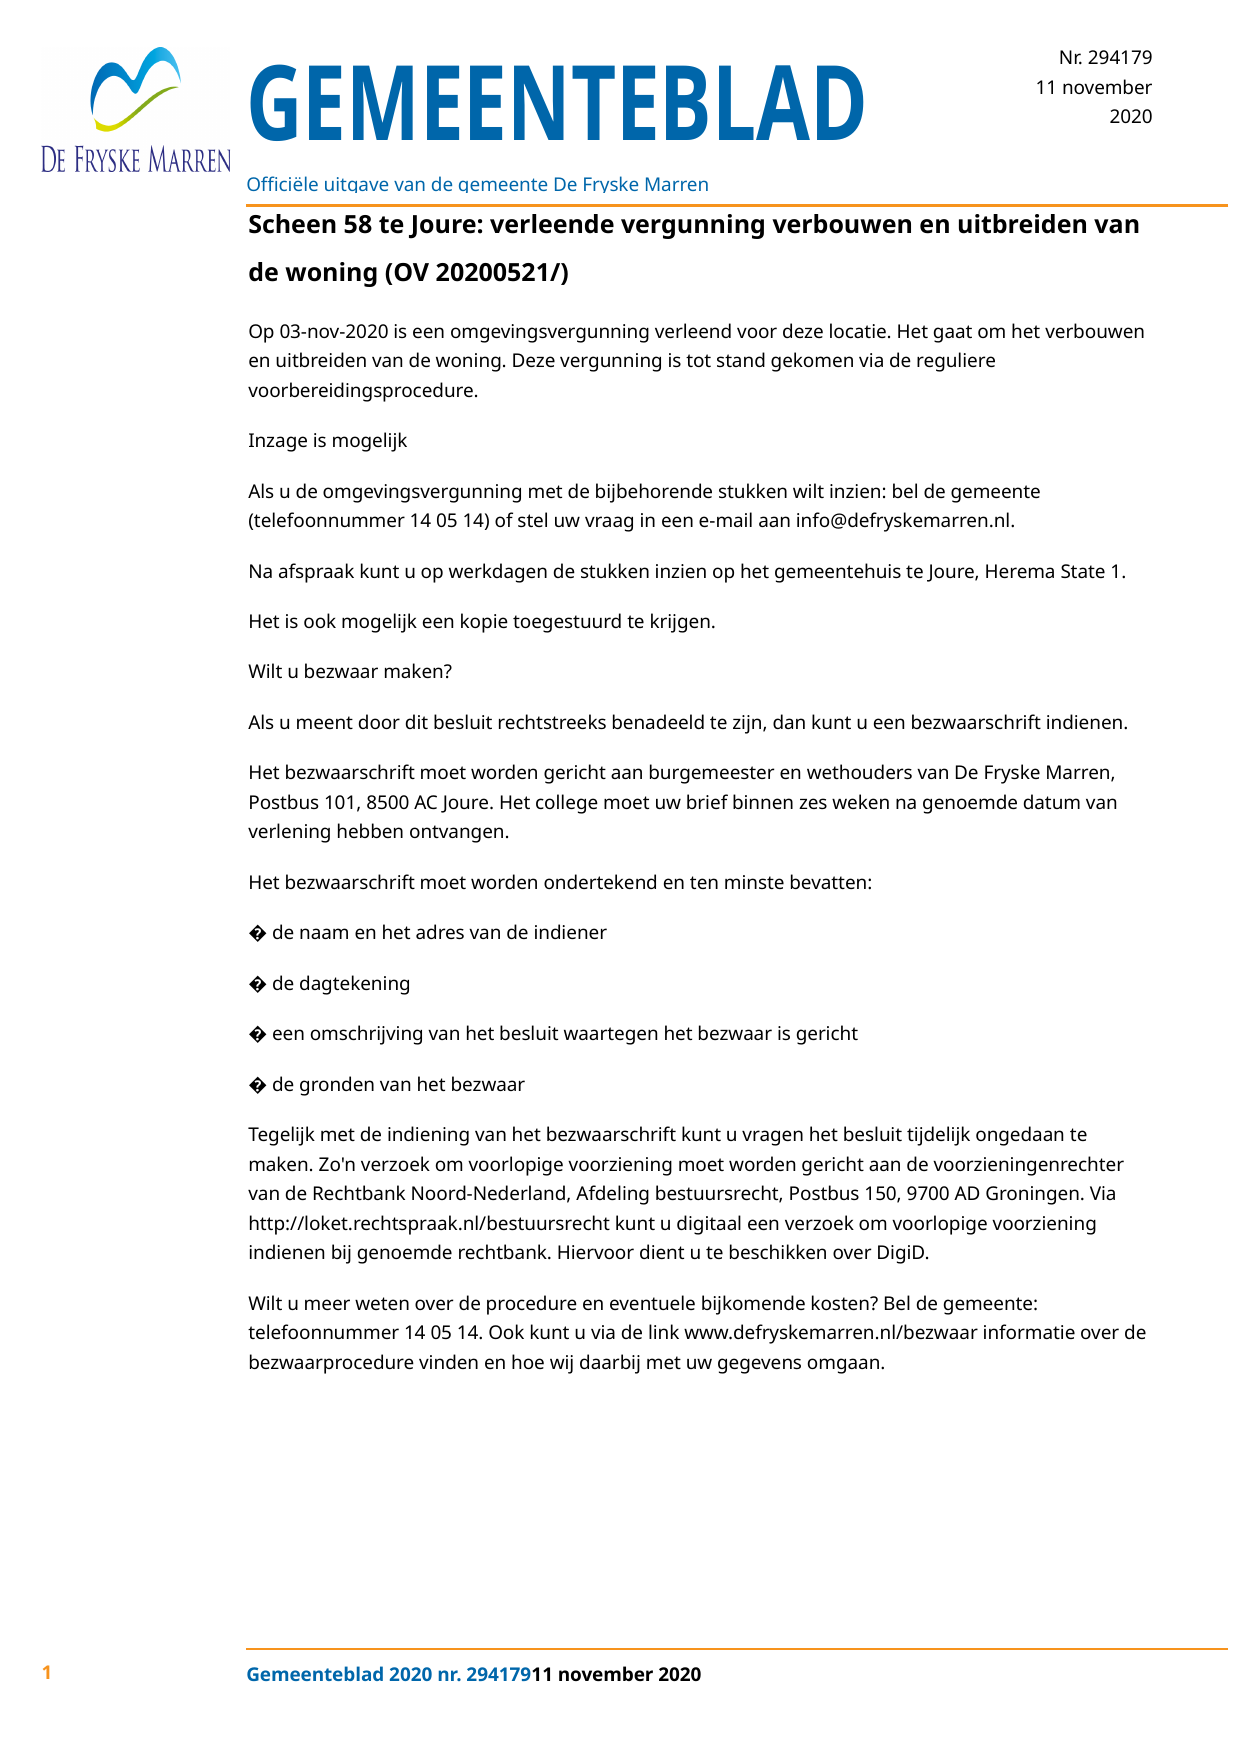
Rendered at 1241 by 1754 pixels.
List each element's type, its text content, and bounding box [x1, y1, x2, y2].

text Wilt u bezwaar maken? [248, 659, 1152, 684]
text � de naam en het adres van de indiener [248, 919, 1152, 945]
text Het bezwaarschrift moet worden ondertekend en ten minste bevatten: [248, 869, 1152, 895]
text Het is ook mogelijk een kopie toegestuurd te krijgen. [248, 608, 1152, 634]
text Op 03-nov-2020 is een omgevingsvergunning verleend voor deze locatie. Het gaat om het verbouwen en uitbreiden van de woning. Deze vergunning is tot stand gekomen via de reguliere voorbereidingsprocedure. [248, 318, 1152, 403]
text Inzage is mogelijk [248, 427, 1152, 453]
text � de dagtekening [248, 970, 1152, 996]
text Als u meent door dit besluit rechtstreeks benadeeld te zijn, dan kunt u een bezwaarschrift indienen. [248, 709, 1152, 735]
text Als u de omgevingsvergunning met de bijbehorende stukken wilt inzien: bel de gemeente (telefoonnummer 14 05 14) of stel uw vraag in een e-mail aan info@defryskemarren.nl. [248, 478, 1152, 533]
text � een omschrijving van het besluit waartegen het bezwaar is gericht [248, 1020, 1152, 1046]
text � de gronden van het bezwaar [248, 1071, 1152, 1097]
text Het bezwaarschrift moet worden gericht aan burgemeester en wethouders van De Fryske Marren, Postbus 101, 8500 AC Joure. Het college moet uw brief binnen zes weken na genoemde datum van verlening hebben ontvangen. [248, 759, 1152, 844]
text Scheen 58 te Joure: verleende vergunning verbouwen en uitbreiden van de woning (OV 20200521/) [248, 207, 1152, 288]
picture [41, 47, 231, 172]
text Na afspraak kunt u op werkdagen de stukken inzien op het gemeentehuis te Joure, Herema State 1. [248, 558, 1152, 584]
text Wilt u meer weten over de procedure en eventuele bijkomende kosten? Bel de gemeente: telefoonnummer 14 05 14. Ook kunt u via de link www.defryskemarren.nl/bezwaar informatie over de bezwaarprocedure vinden en hoe wij daarbij met uw gegevens omgaan. [248, 1290, 1152, 1375]
text Tegelijk met de indiening van het bezwaarschrift kunt u vragen het besluit tijdelijk ongedaan te maken. Zo'n verzoek om voorlopige voorziening moet worden gericht aan de voorzieningenrechter van de Rechtbank Noord-Nederland, Afdeling bestuursrecht, Postbus 150, 9700 AD Groningen. Via http://loket.rechtspraak.nl/bestuursrecht kunt u digitaal een verzoek om voorlopige voorziening indienen bij genoemde rechtbank. Hiervoor dient u te beschikken over DigiD. [248, 1121, 1152, 1265]
